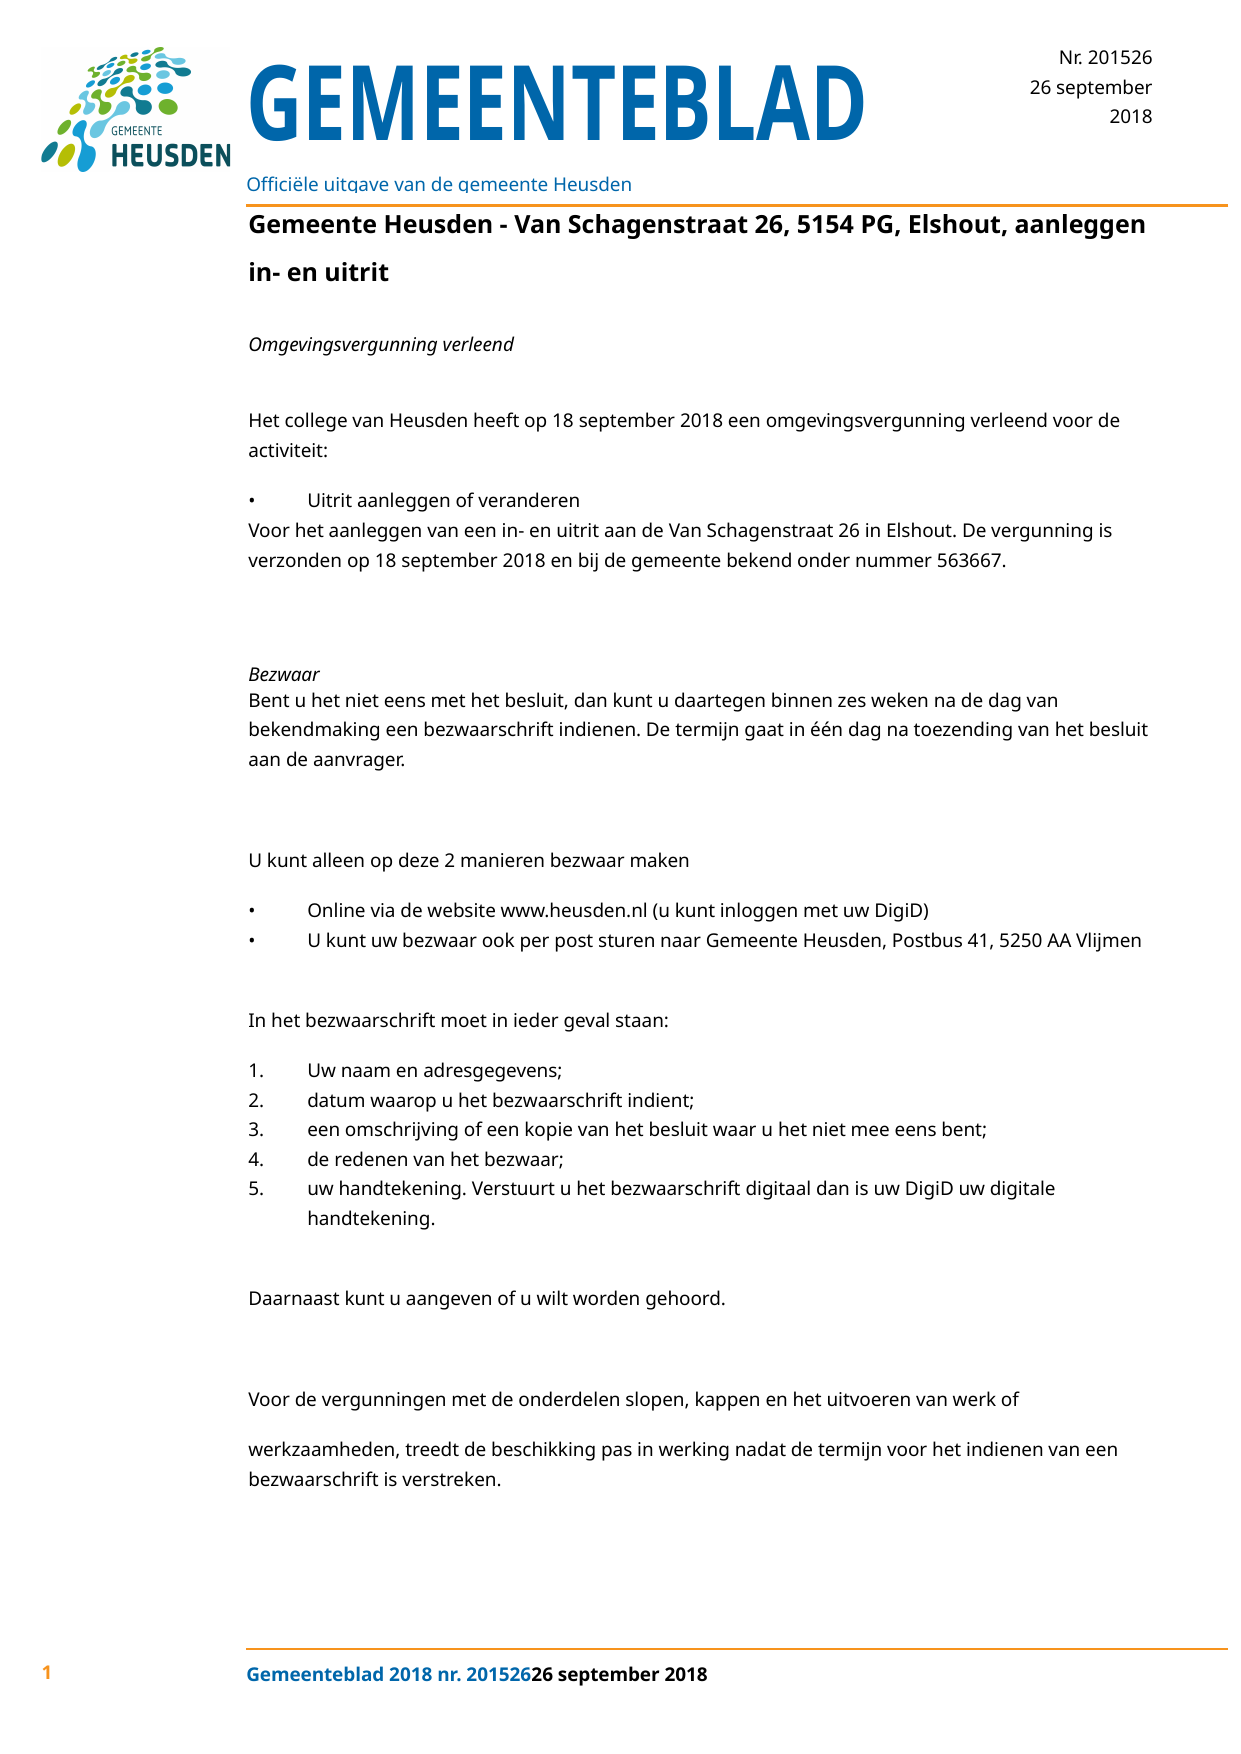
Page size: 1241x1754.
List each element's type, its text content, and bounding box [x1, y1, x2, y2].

list Uitrit aanleggen of veranderen [248, 488, 1152, 513]
text Bezwaar [248, 661, 1152, 687]
list Uw naam en adresgegevens; [248, 1057, 1152, 1083]
list U kunt uw bezwaar ook per post sturen naar Gemeente Heusden, Postbus 41, 5250 AA Vlijmen [248, 927, 1152, 953]
text Voor de vergunningen met de onderdelen slopen, kappen en het uitvoeren van werk of [248, 1386, 1152, 1412]
list uw handtekening. Verstuurt u het bezwaarschrift digitaal dan is uw DigiD uw digitale handtekening. [248, 1176, 1152, 1231]
text In het bezwaarschrift moet in ieder geval staan: [248, 1007, 1152, 1033]
picture [41, 47, 231, 172]
text Voor het aanleggen van een in- en uitrit aan de Van Schagenstraat 26 in Elshout. De vergunning is verzonden op 18 september 2018 en bij de gemeente bekend onder nummer 563667. [248, 517, 1152, 572]
list de redenen van het bezwaar; [248, 1146, 1152, 1172]
text Gemeente Heusden - Van Schagenstraat 26, 5154 PG, Elshout, aanleggen in- en uitrit [248, 207, 1152, 288]
list Online via de website www.heusden.nl (u kunt inloggen met uw DigiD) [248, 897, 1152, 923]
list een omschrijving of een kopie van het besluit waar u het niet mee eens bent; [248, 1116, 1152, 1142]
text Omgevingsvergunning verleend [248, 331, 1152, 357]
list datum waarop u het bezwaarschrift indient; [248, 1087, 1152, 1113]
text Het college van Heusden heeft op 18 september 2018 een omgevingsvergunning verleend voor de activiteit: [248, 408, 1152, 463]
text Daarnaast kunt u aangeven of u wilt worden gehoord. [248, 1285, 1152, 1311]
text werkzaamheden, treedt de beschikking pas in werking nadat de termijn voor het indienen van een bezwaarschrift is verstreken. [248, 1436, 1152, 1492]
text Bent u het niet eens met het besluit, dan kunt u daartegen binnen zes weken na de dag van bekendmaking een bezwaarschrift indienen. De termijn gaat in één dag na toezending van het besluit aan de aanvrager. [248, 687, 1152, 772]
text U kunt alleen op deze 2 manieren bezwaar maken [248, 847, 1152, 873]
